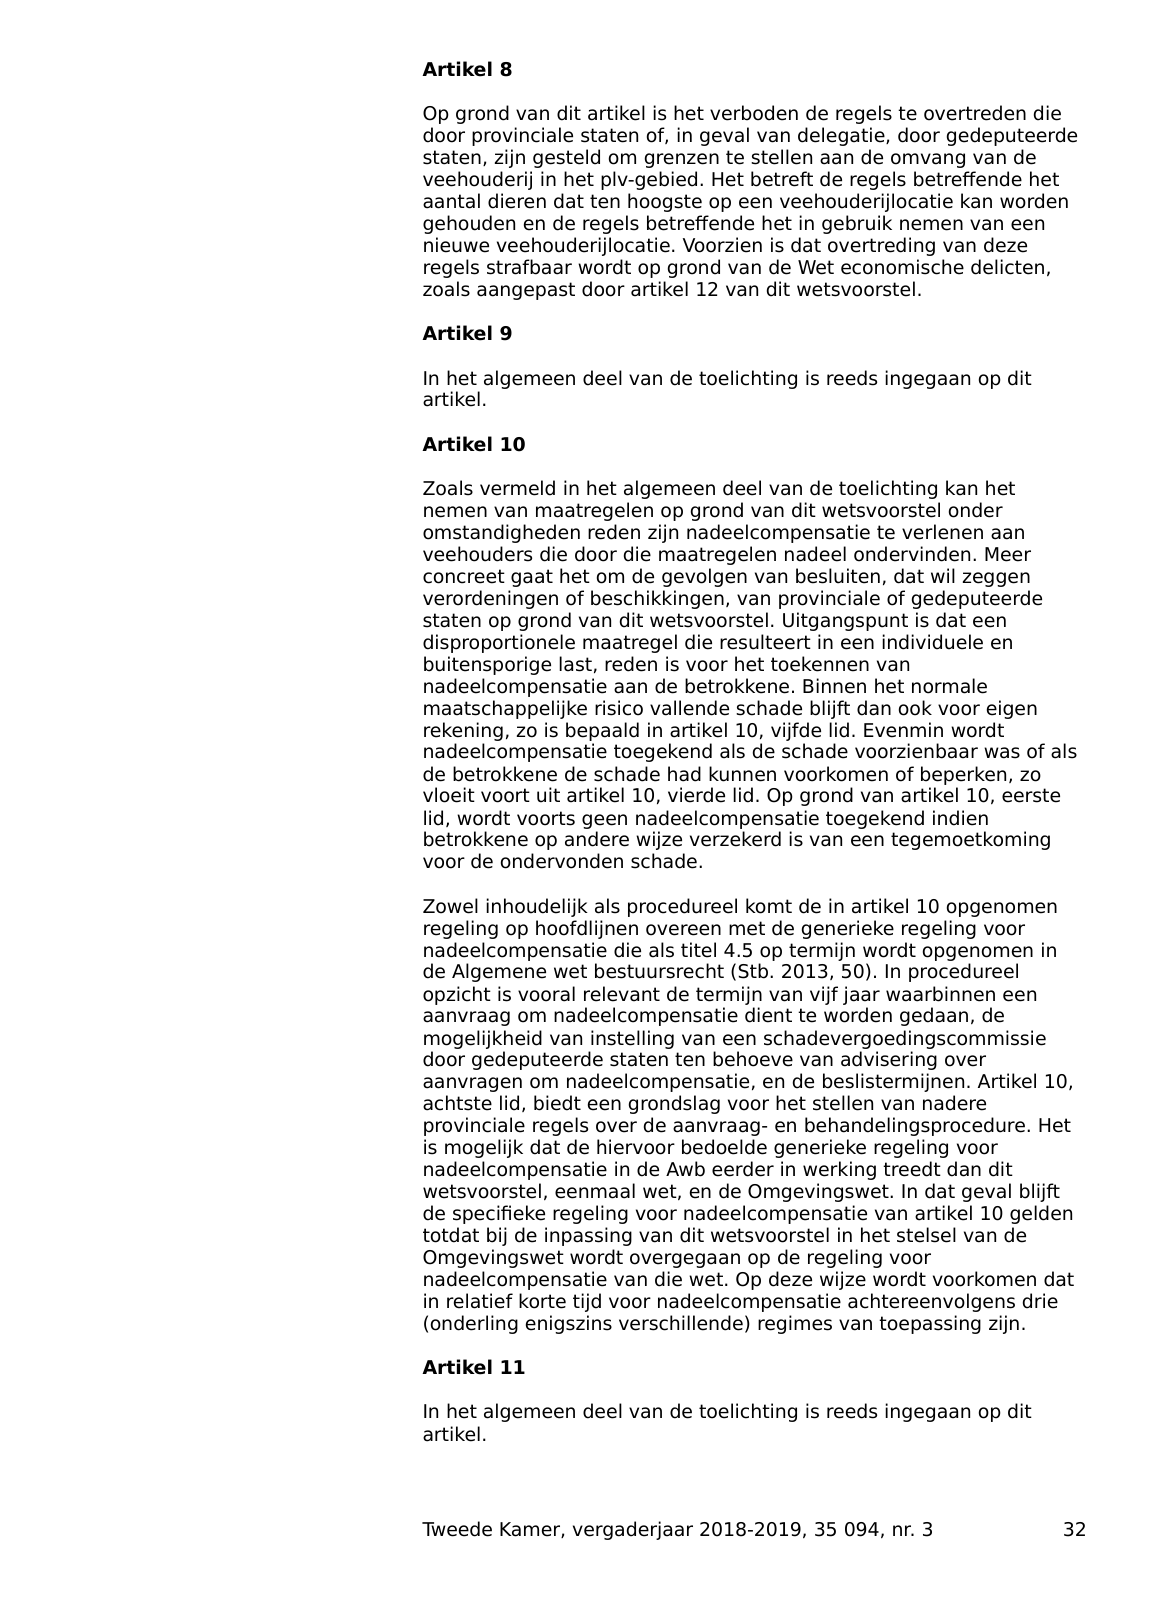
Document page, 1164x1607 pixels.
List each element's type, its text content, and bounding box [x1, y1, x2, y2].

subtitle Artikel 11 [422, 1357, 1087, 1379]
subtitle Artikel 8 [422, 59, 1087, 81]
text Zoals vermeld in het algemeen deel van de toelichting kan het nemen van maatregelen op grond van dit wetsvoorstel onder omstandigheden reden zijn nadeelcompensatie te verlenen aan veehouders die door die maatregelen nadeel ondervinden. Meer concreet gaat het om de gevolgen van besluiten, dat wil zeggen verordeningen of beschikkingen, van provinciale of gedeputeerde staten op grond van dit wetsvoorstel. Uitgangspunt is dat een disproportionele maatregel die resulteert in een individuele en buitensporige last, reden is voor het toekennen van nadeelcompensatie aan de betrokkene. Binnen het normale maatschappelijke risico vallende schade blijft dan ook voor eigen rekening, zo is bepaald in artikel 10, vijfde lid. Evenmin wordt nadeelcompensatie toegekend als de schade voorzienbaar was of als de betrokkene de schade had kunnen voorkomen of beperken, zo vloeit voort uit artikel 10, vierde lid. Op grond van artikel 10, eerste lid, wordt voorts geen nadeelcompensatie toegekend indien betrokkene op andere wijze verzekerd is van een tegemoetkoming voor de ondervonden schade. [422, 478, 1087, 873]
text In het algemeen deel van de toelichting is reeds ingegaan op dit artikel. [422, 1401, 1087, 1445]
text In het algemeen deel van de toelichting is reeds ingegaan op dit artikel. [422, 367, 1087, 411]
subtitle Artikel 10 [422, 433, 1087, 456]
subtitle Artikel 9 [422, 323, 1087, 345]
text Op grond van dit artikel is het verboden de regels te overtreden die door provinciale staten of, in geval van delegatie, door gedeputeerde staten, zijn gesteld om grenzen te stellen aan de omvang van de veehouderij in het plv-gebied. Het betreft de regels betreffende het aantal dieren dat ten hoogste op een veehouderijlocatie kan worden gehouden en de regels betreffende het in gebruik nemen van een nieuwe veehouderijlocatie. Voorzien is dat overtreding van deze regels strafbaar wordt op grond van de Wet economische delicten, zoals aangepast door artikel 12 van dit wetsvoorstel. [422, 103, 1087, 301]
text Zowel inhoudelijk als procedureel komt de in artikel 10 opgenomen regeling op hoofdlijnen overeen met de generieke regeling voor nadeelcompensatie die als titel 4.5 op termijn wordt opgenomen in de Algemene wet bestuursrecht (Stb. 2013, 50). In procedureel opzicht is vooral relevant de termijn van vijf jaar waarbinnen een aanvraag om nadeelcompensatie dient te worden gedaan, de mogelijkheid van instelling van een schadevergoedingscommissie door gedeputeerde staten ten behoeve van advisering over aanvragen om nadeelcompensatie, en de beslistermijnen. Artikel 10, achtste lid, biedt een grondslag voor het stellen van nadere provinciale regels over de aanvraag- en behandelingsprocedure. Het is mogelijk dat de hiervoor bedoelde generieke regeling voor nadeelcompensatie in de Awb eerder in werking treedt dan dit wetsvoorstel, eenmaal wet, en de Omgevingswet. In dat geval blijft de specifieke regeling voor nadeelcompensatie van artikel 10 gelden totdat bij de inpassing van dit wetsvoorstel in het stelsel van de Omgevingswet wordt overgegaan op de regeling voor nadeelcompensatie van die wet. Op deze wijze wordt voorkomen dat in relatief korte tijd voor nadeelcompensatie achtereenvolgens drie (onderling enigszins verschillende) regimes van toepassing zijn. [422, 896, 1087, 1335]
